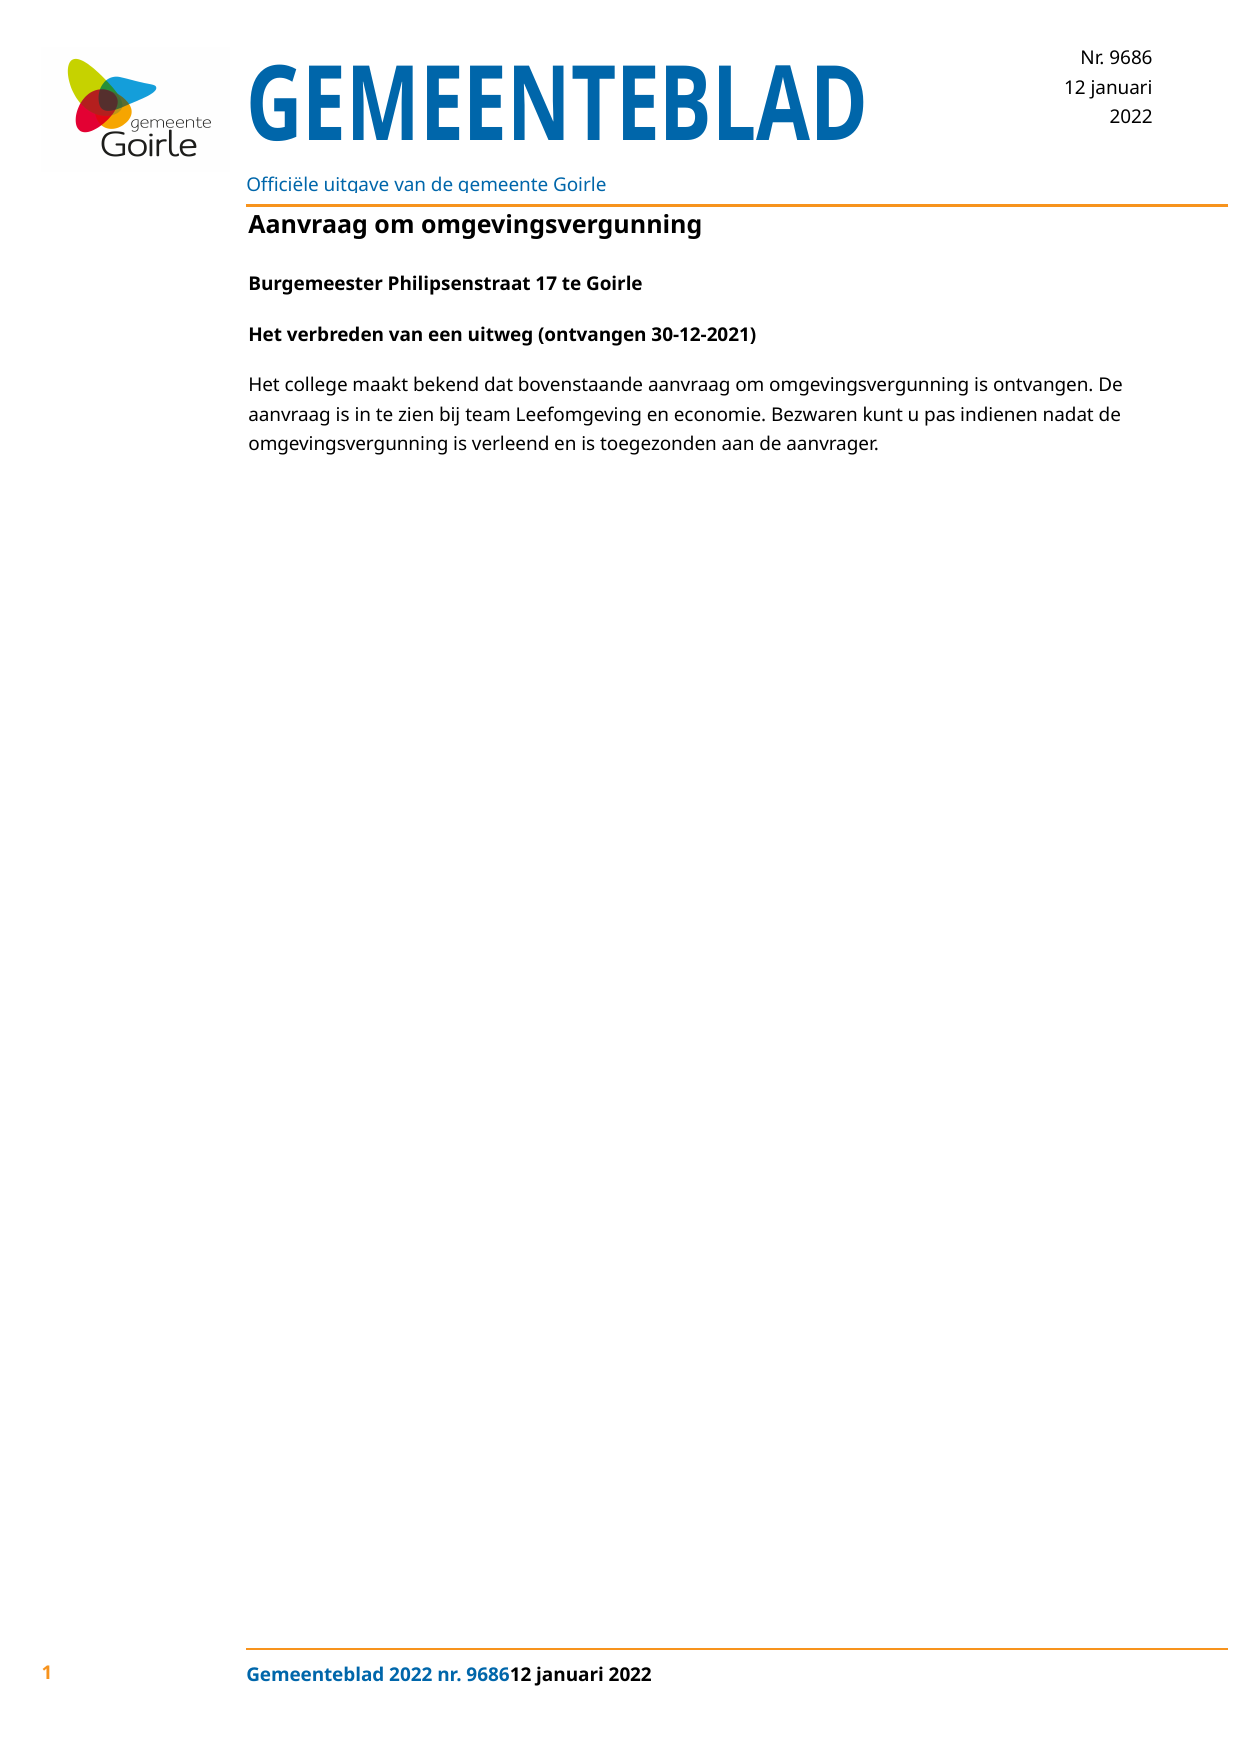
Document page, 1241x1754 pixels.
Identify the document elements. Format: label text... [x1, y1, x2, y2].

text Burgemeester Philipsenstraat 17 te Goirle [248, 270, 1152, 296]
text Het verbreden van een uitweg (ontvangen 30-12-2021) [248, 321, 1152, 346]
picture [41, 47, 231, 172]
text Het college maakt bekend dat bovenstaande aanvraag om omgevingsvergunning is ontvangen. De aanvraag is in te zien bij team Leefomgeving en economie. Bezwaren kunt u pas indienen nadat de omgevingsvergunning is verleend en is toegezonden aan de aanvrager. [248, 371, 1152, 456]
text Aanvraag om omgevingsvergunning [248, 207, 1152, 241]
